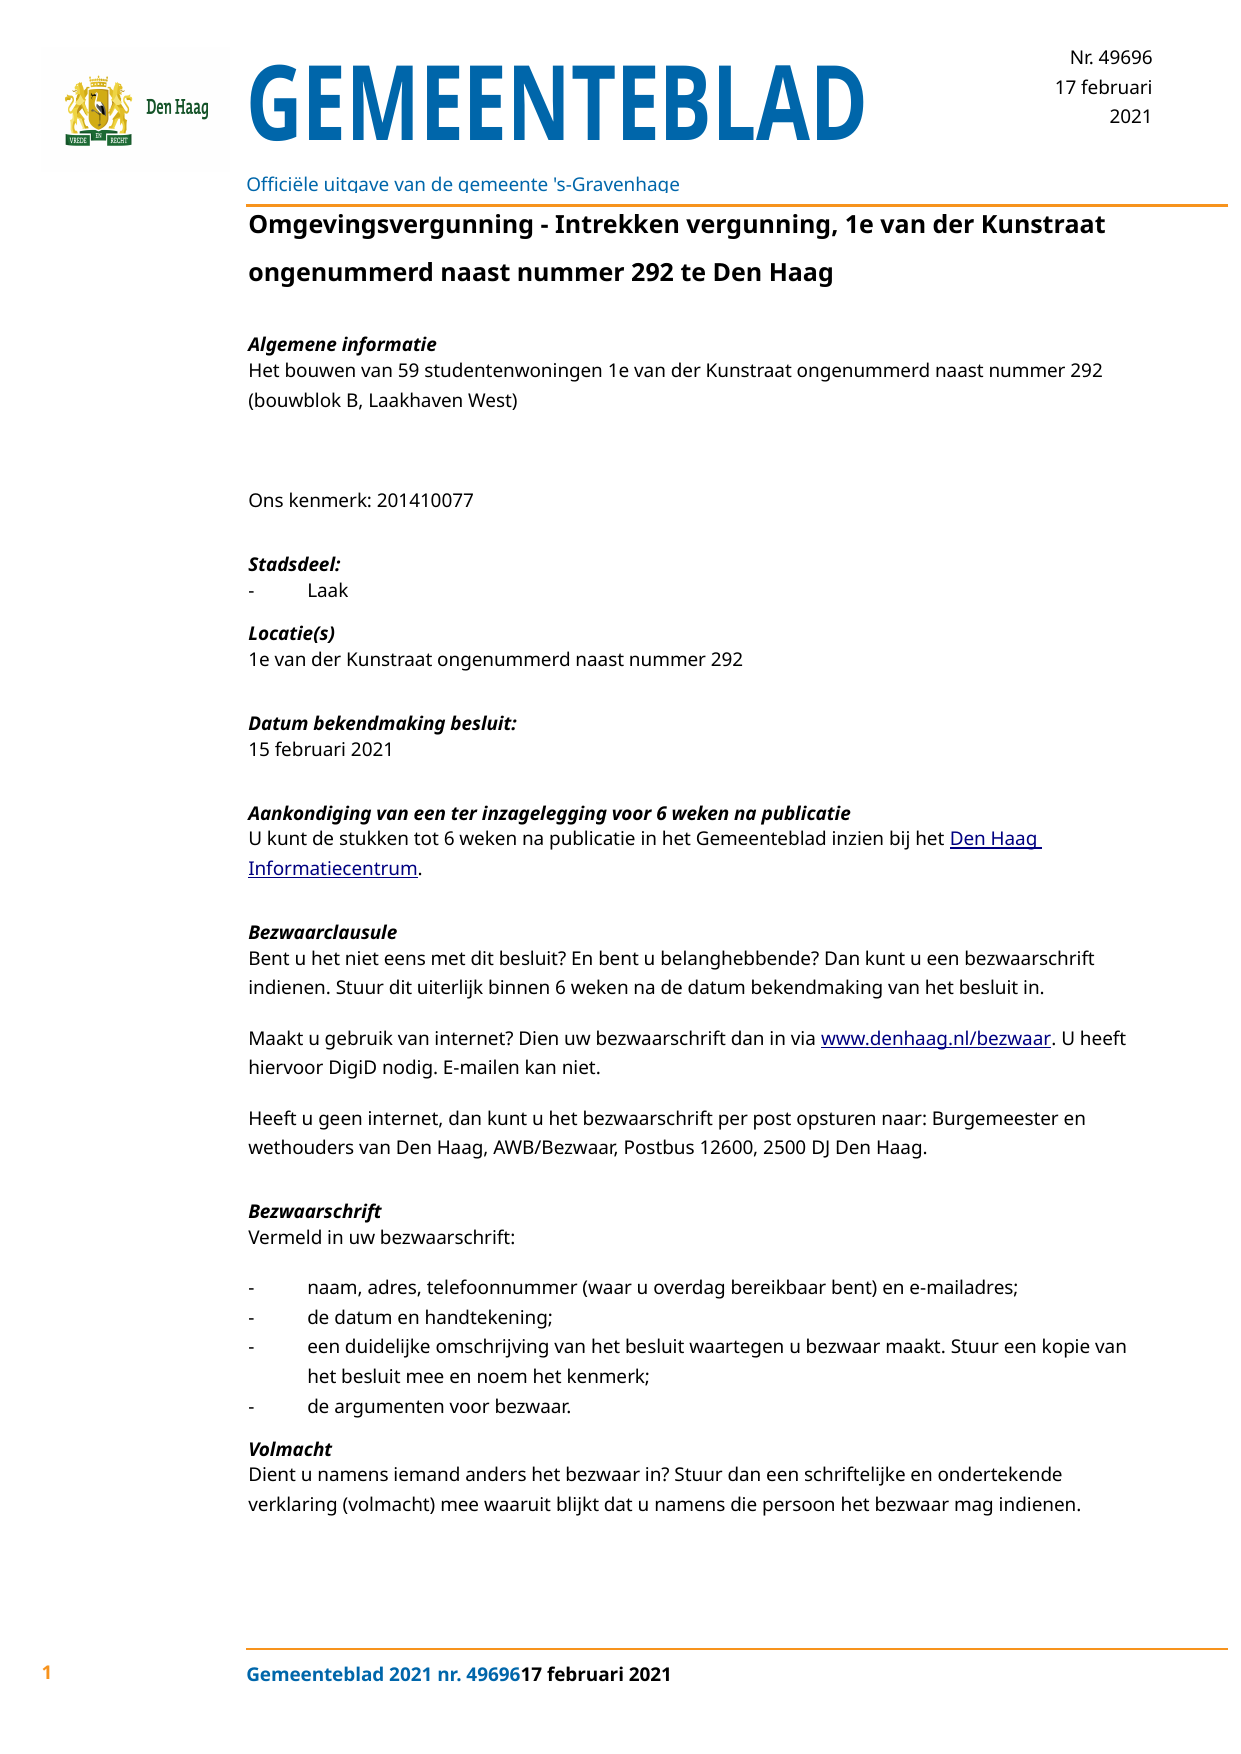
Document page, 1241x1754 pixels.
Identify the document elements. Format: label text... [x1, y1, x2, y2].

text Het bouwen van 59 studentenwoningen 1e van der Kunstraat ongenummerd naast nummer 292 (bouwblok B, Laakhaven West) [248, 357, 1152, 412]
text U kunt de stukken tot 6 weken na publicatie in het Gemeenteblad inzien bij het Den Haag Informatiecentrum. [248, 826, 1152, 881]
text Maakt u gebruik van internet? Dien uw bezwaarschrift dan in via www.denhaag.nl/bezwaar. U heeft hiervoor DigiD nodig. E-mailen kan niet. [248, 1025, 1152, 1080]
text Volmacht [248, 1436, 1152, 1462]
list een duidelijke omschrijving van het besluit waartegen u bezwaar maakt. Stuur een kopie van het besluit mee en noem het kenmerk; [248, 1334, 1152, 1389]
text Vermeld in uw bezwaarschrift: [248, 1224, 1152, 1250]
text Dient u namens iemand anders het bezwaar in? Stuur dan een schriftelijke en ondertekende verklaring (volmacht) mee waaruit blijkt dat u namens die persoon het bezwaar mag indienen. [248, 1462, 1152, 1517]
text 15 februari 2021 [248, 736, 1152, 762]
text Heeft u geen internet, dan kunt u het bezwaarschrift per post opsturen naar: Burgemeester en wethouders van Den Haag, AWB/Bezwaar, Postbus 12600, 2500 DJ Den Haag. [248, 1105, 1152, 1160]
text Algemene informatie [248, 331, 1152, 357]
picture [41, 47, 231, 172]
text Bezwaarclausule [248, 919, 1152, 945]
list Laak [248, 577, 1152, 603]
text 1e van der Kunstraat ongenummerd naast nummer 292 [248, 646, 1152, 672]
text Aankondiging van een ter inzagelegging voor 6 weken na publicatie [248, 800, 1152, 826]
text Bezwaarschrift [248, 1198, 1152, 1224]
text Bent u het niet eens met dit besluit? En bent u belanghebbende? Dan kunt u een bezwaarschrift indienen. Stuur dit uiterlijk binnen 6 weken na de datum bekendmaking van het besluit in. [248, 945, 1152, 1000]
list naam, adres, telefoonnummer (waar u overdag bereikbaar bent) en e-mailadres; [248, 1274, 1152, 1300]
list de datum en handtekening; [248, 1304, 1152, 1330]
text Stadsdeel: [248, 552, 1152, 577]
text Locatie(s) [248, 620, 1152, 646]
text Omgevingsvergunning - Intrekken vergunning, 1e van der Kunstraat ongenummerd naast nummer 292 te Den Haag [248, 207, 1152, 288]
text Ons kenmerk: 201410077 [248, 488, 1152, 513]
text Datum bekendmaking besluit: [248, 710, 1152, 736]
list de argumenten voor bezwaar. [248, 1393, 1152, 1418]
